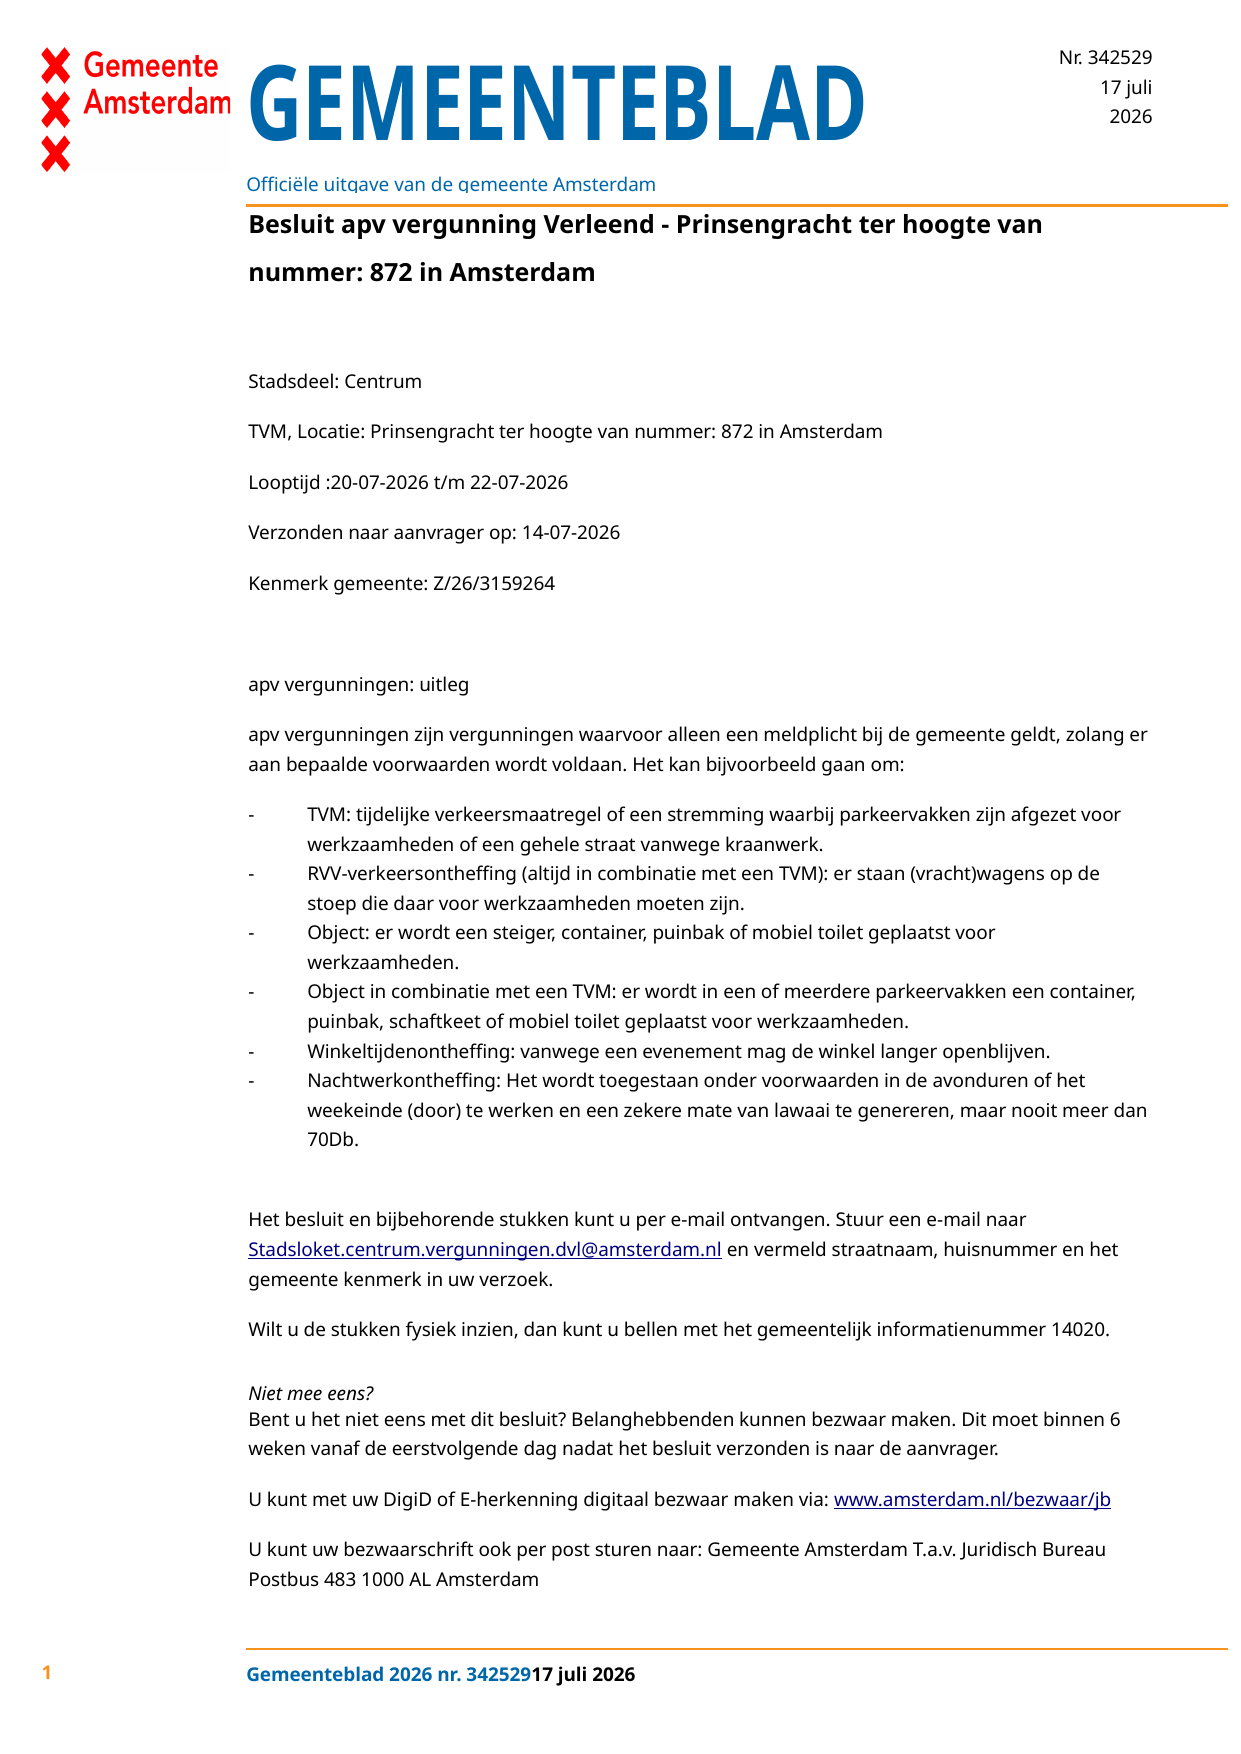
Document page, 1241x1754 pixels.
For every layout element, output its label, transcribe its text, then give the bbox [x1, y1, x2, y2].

list Nachtwerkontheffing: Het wordt toegestaan onder voorwaarden in de avonduren of het weekeinde (door) te werken en een zekere mate van lawaai te genereren, maar nooit meer dan 70Db. [248, 1067, 1152, 1152]
list Winkeltijdenontheffing: vanwege een evenement mag de winkel langer openblijven. [248, 1038, 1152, 1064]
text apv vergunningen zijn vergunningen waarvoor alleen een meldplicht bij de gemeente geldt, zolang er aan bepaalde voorwaarden wordt voldaan. Het kan bijvoorbeeld gaan om: [248, 721, 1152, 777]
text Kenmerk gemeente: Z/26/3159264 [248, 570, 1152, 596]
text Besluit apv vergunning Verleend - Prinsengracht ter hoogte van nummer: 872 in Amsterdam [248, 207, 1152, 288]
text Stadsdeel: Centrum [248, 368, 1152, 394]
list RVV-verkeersontheffing (altijd in combinatie met een TVM): er staan (vracht)wagens op de stoep die daar voor werkzaamheden moeten zijn. [248, 860, 1152, 916]
text TVM, Locatie: Prinsengracht ter hoogte van nummer: 872 in Amsterdam [248, 419, 1152, 444]
list TVM: tijdelijke verkeersmaatregel of een stremming waarbij parkeervakken zijn afgezet voor werkzaamheden of een gehele straat vanwege kraanwerk. [248, 801, 1152, 857]
text Het besluit en bijbehorende stukken kunt u per e-mail ontvangen. Stuur een e-mail naar Stadsloket.centrum.vergunningen.dvl@amsterdam.nl en vermeld straatnaam, huisnummer en het gemeente kenmerk in uw verzoek. [248, 1207, 1152, 1292]
text Looptijd :20-07-2026 t/m 22-07-2026 [248, 469, 1152, 495]
text Bent u het niet eens met dit besluit? Belanghebbenden kunnen bezwaar maken. Dit moet binnen 6 weken vanaf de eerstvolgende dag nadat het besluit verzonden is naar de aanvrager. [248, 1406, 1152, 1461]
list Object in combinatie met een TVM: er wordt in een of meerdere parkeervakken een container, puinbak, schaftkeet of mobiel toilet geplaatst voor werkzaamheden. [248, 979, 1152, 1034]
text Niet mee eens? [248, 1380, 1152, 1406]
text Verzonden naar aanvrager op: 14-07-2026 [248, 519, 1152, 545]
text Wilt u de stukken fysiek inzien, dan kunt u bellen met het gemeentelijk informatienummer 14020. [248, 1316, 1152, 1342]
list Object: er wordt een steiger, container, puinbak of mobiel toilet geplaatst voor werkzaamheden. [248, 919, 1152, 975]
text U kunt uw bezwaarschrift ook per post sturen naar: Gemeente Amsterdam T.a.v. Juridisch Bureau Postbus 483 1000 AL Amsterdam [248, 1536, 1152, 1592]
picture [41, 47, 231, 172]
text U kunt met uw DigiD of E-herkenning digitaal bezwaar maken via: www.amsterdam.nl/bezwaar/jb [248, 1486, 1152, 1512]
text apv vergunningen: uitleg [248, 671, 1152, 697]
